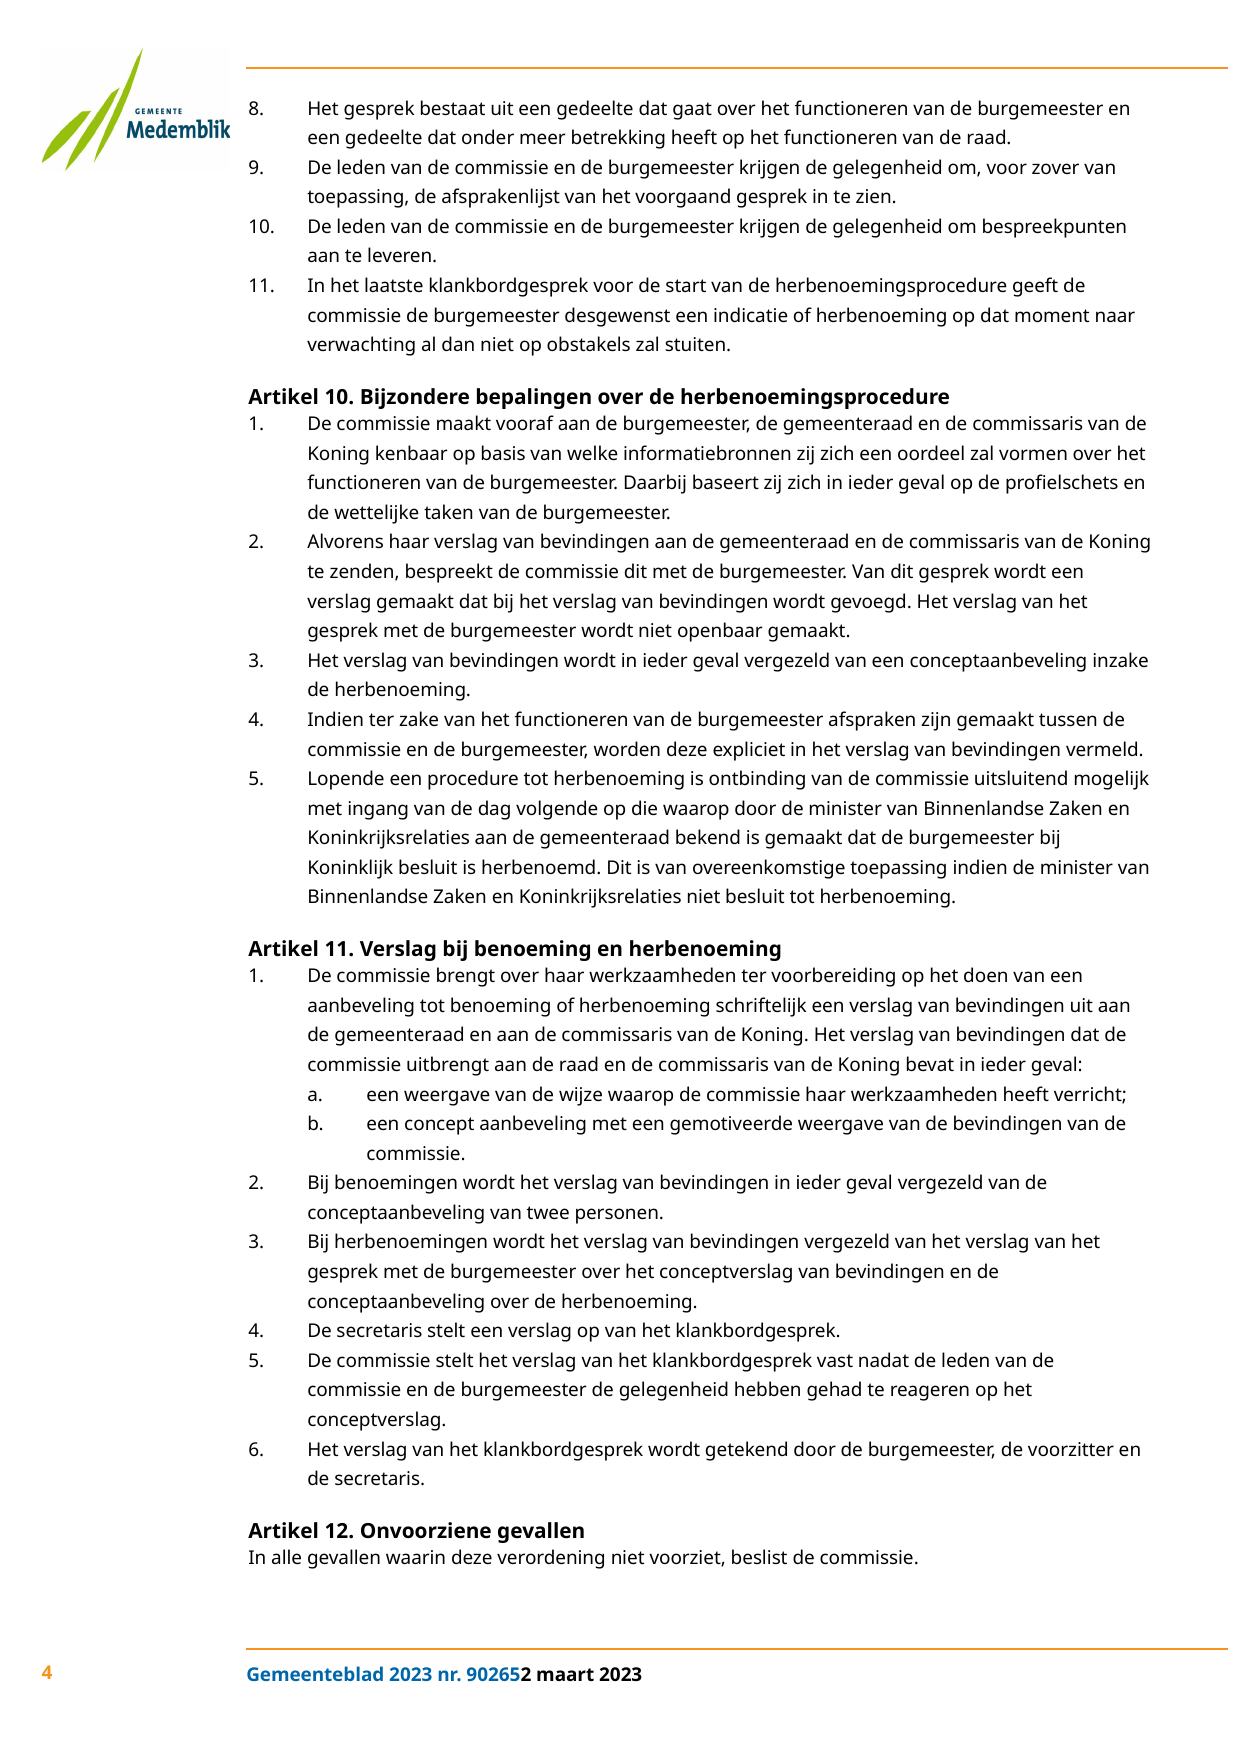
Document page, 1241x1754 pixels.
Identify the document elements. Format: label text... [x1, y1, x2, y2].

text Artikel 12. Onvoorziene gevallen [248, 1516, 1152, 1544]
list Lopende een procedure tot herbenoeming is ontbinding van de commissie uitsluitend mogelijk met ingang van de dag volgende op die waarop door de minister van Binnenlandse Zaken en Koninkrijksrelaties aan de gemeenteraad bekend is gemaakt dat de burgemeester bij Koninklijk besluit is herbenoemd. Dit is van overeenkomstige toepassing indien de minister van Binnenlandse Zaken en Koninkrijksrelaties niet besluit tot herbenoeming. [248, 765, 1152, 909]
list Alvorens haar verslag van bevindingen aan de gemeenteraad en de commissaris van de Koning te zenden, bespreekt de commissie dit met de burgemeester. Van dit gesprek wordt een verslag gemaakt dat bij het verslag van bevindingen wordt gevoegd. Het verslag van het gesprek met de burgemeester wordt niet openbaar gemaakt. [248, 529, 1152, 643]
list De secretaris stelt een verslag op van het klankbordgesprek. [248, 1317, 1152, 1343]
list Bij herbenoemingen wordt het verslag van bevindingen vergezeld van het verslag van het gesprek met de burgemeester over het conceptverslag van bevindingen en de conceptaanbeveling over de herbenoeming. [248, 1229, 1152, 1314]
list De commissie maakt vooraf aan de burgemeester, de gemeenteraad en de commissaris van de Koning kenbaar op basis van welke informatiebronnen zij zich een oordeel zal vormen over het functioneren van de burgemeester. Daarbij baseert zij zich in ieder geval op de profielschets en de wettelijke taken van de burgemeester. [248, 410, 1152, 525]
text In alle gevallen waarin deze verordening niet voorziet, beslist de commissie. [248, 1544, 1152, 1570]
list De commissie stelt het verslag van het klankbordgesprek vast nadat de leden van de commissie en de burgemeester de gelegenheid hebben gehad te reageren op het conceptverslag. [248, 1347, 1152, 1432]
picture [41, 47, 231, 172]
list Bij benoemingen wordt het verslag van bevindingen in ieder geval vergezeld van de conceptaanbeveling van twee personen. [248, 1169, 1152, 1225]
list Het gesprek bestaat uit een gedeelte dat gaat over het functioneren van de burgemeester en een gedeelte dat onder meer betrekking heeft op het functioneren van de raad. [248, 95, 1152, 150]
text Artikel 10. Bijzondere bepalingen over de herbenoemingsprocedure [248, 382, 1152, 410]
list Het verslag van het klankbordgesprek wordt getekend door de burgemeester, de voorzitter en de secretaris. [248, 1436, 1152, 1491]
list De commissie brengt over haar werkzaamheden ter voorbereiding op het doen van een aanbeveling tot benoeming of herbenoeming schriftelijk een verslag van bevindingen uit aan de gemeenteraad en aan de commissaris van de Koning. Het verslag van bevindingen dat de commissie uitbrengt aan de raad en de commissaris van de Koning bevat in ieder geval: [248, 962, 1152, 1077]
list In het laatste klankbordgesprek voor de start van de herbenoemingsprocedure geeft de commissie de burgemeester desgewenst een indicatie of herbenoeming op dat moment naar verwachting al dan niet op obstakels zal stuiten. [248, 272, 1152, 357]
list De leden van de commissie en de burgemeester krijgen de gelegenheid om, voor zover van toepassing, de afsprakenlijst van het voorgaand gesprek in te zien. [248, 154, 1152, 209]
list Het verslag van bevindingen wordt in ieder geval vergezeld van een conceptaanbeveling inzake de herbenoeming. [248, 647, 1152, 702]
list De leden van de commissie en de burgemeester krijgen de gelegenheid om bespreekpunten aan te leveren. [248, 213, 1152, 268]
list een concept aanbeveling met een gemotiveerde weergave van de bevindingen van de commissie. [307, 1110, 1152, 1166]
list een weergave van de wijze waarop de commissie haar werkzaamheden heeft verricht; [307, 1081, 1152, 1107]
text Artikel 11. Verslag bij benoeming en herbenoeming [248, 934, 1152, 962]
list Indien ter zake van het functioneren van de burgemeester afspraken zijn gemaakt tussen de commissie en de burgemeester, worden deze expliciet in het verslag van bevindingen vermeld. [248, 706, 1152, 761]
